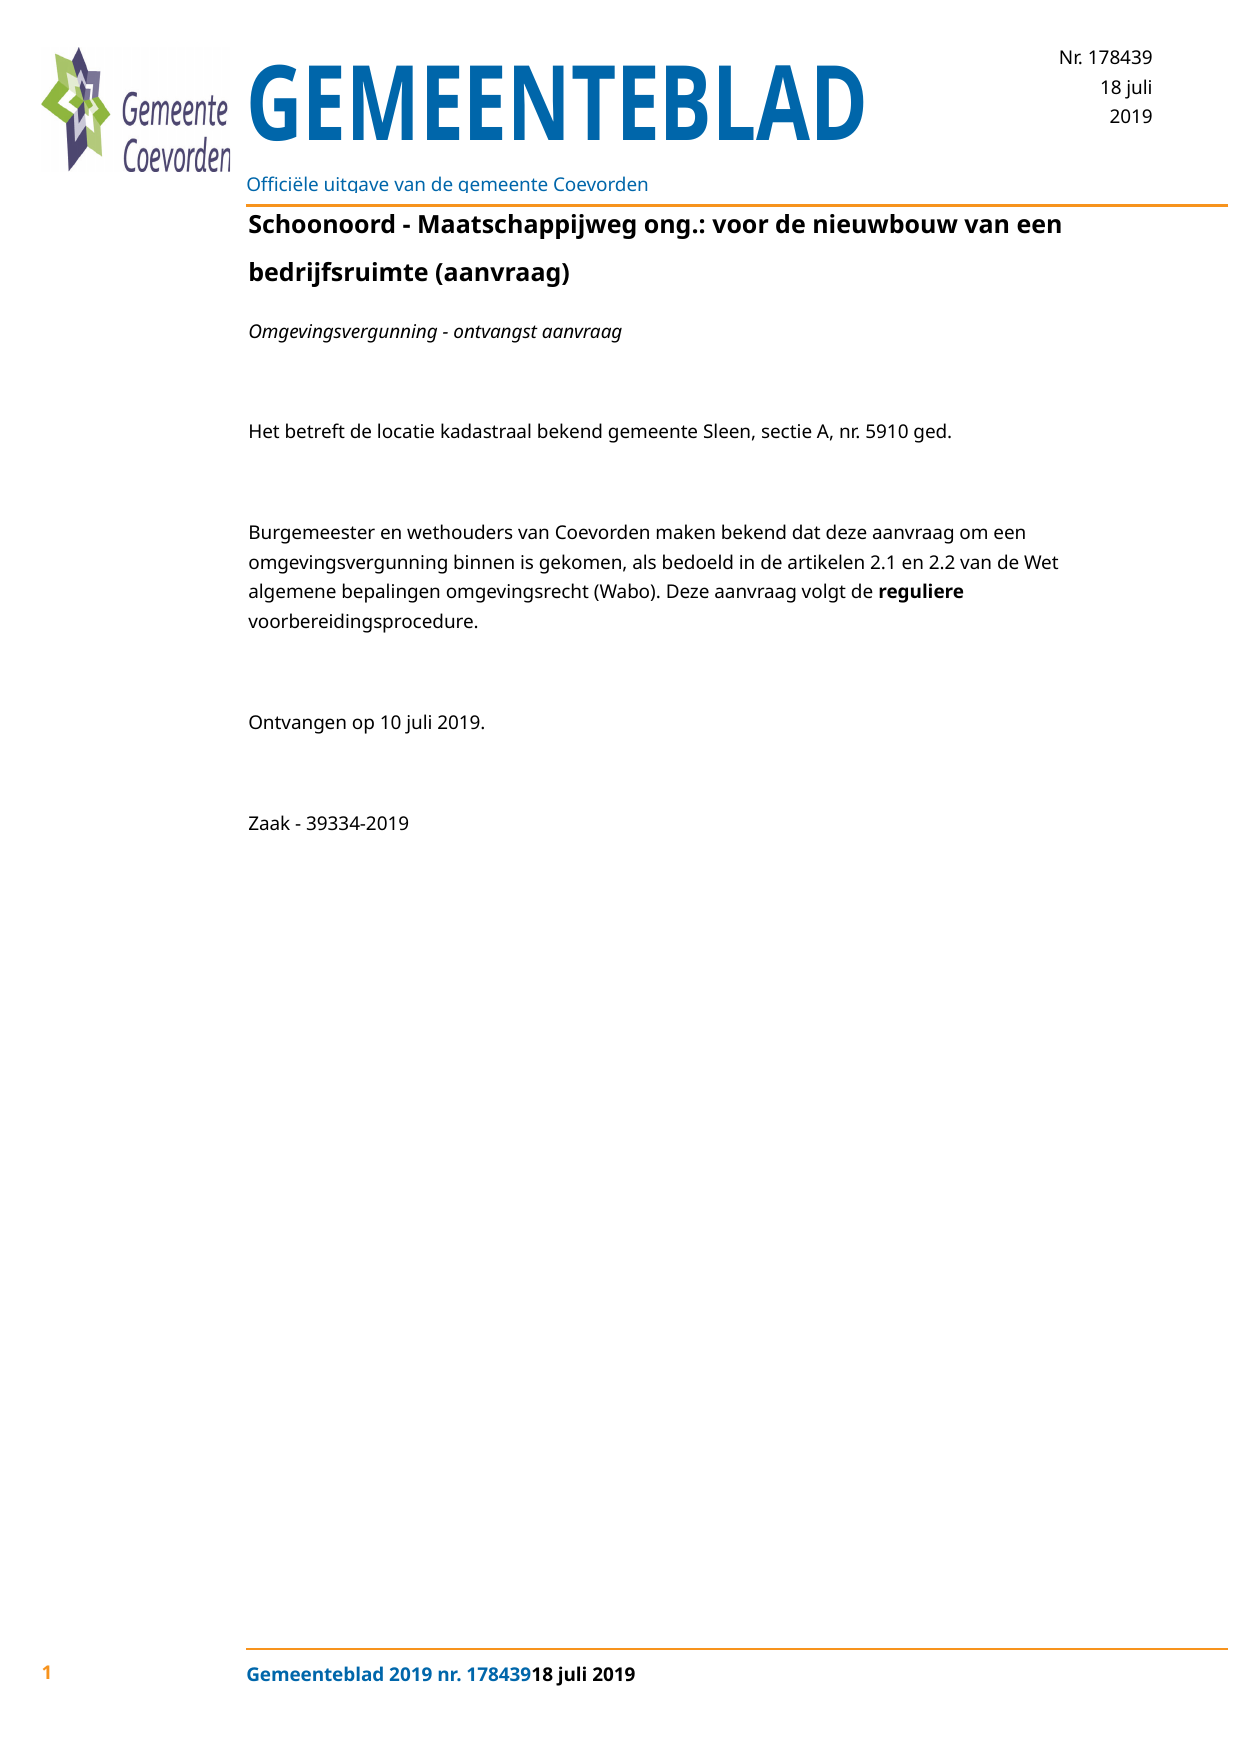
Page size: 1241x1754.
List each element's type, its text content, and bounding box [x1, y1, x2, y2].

text Schoonoord - Maatschappijweg ong.: voor de nieuwbouw van een bedrijfsruimte (aanvraag) [248, 207, 1152, 288]
text Omgevingsvergunning - ontvangst aanvraag [248, 318, 1152, 344]
picture [41, 47, 231, 172]
text Ontvangen op 10 juli 2019. [248, 709, 1152, 735]
text Zaak - 39334-2019 [248, 810, 1152, 836]
text Het betreft de locatie kadastraal bekend gemeente Sleen, sectie A, nr. 5910 ged. [248, 419, 1152, 444]
text Burgemeester en wethouders van Coevorden maken bekend dat deze aanvraag om een omgevingsvergunning binnen is gekomen, als bedoeld in de artikelen 2.1 en 2.2 van de Wet algemene bepalingen omgevingsrecht (Wabo). Deze aanvraag volgt de reguliere voorbereidingsprocedure. [248, 519, 1152, 634]
